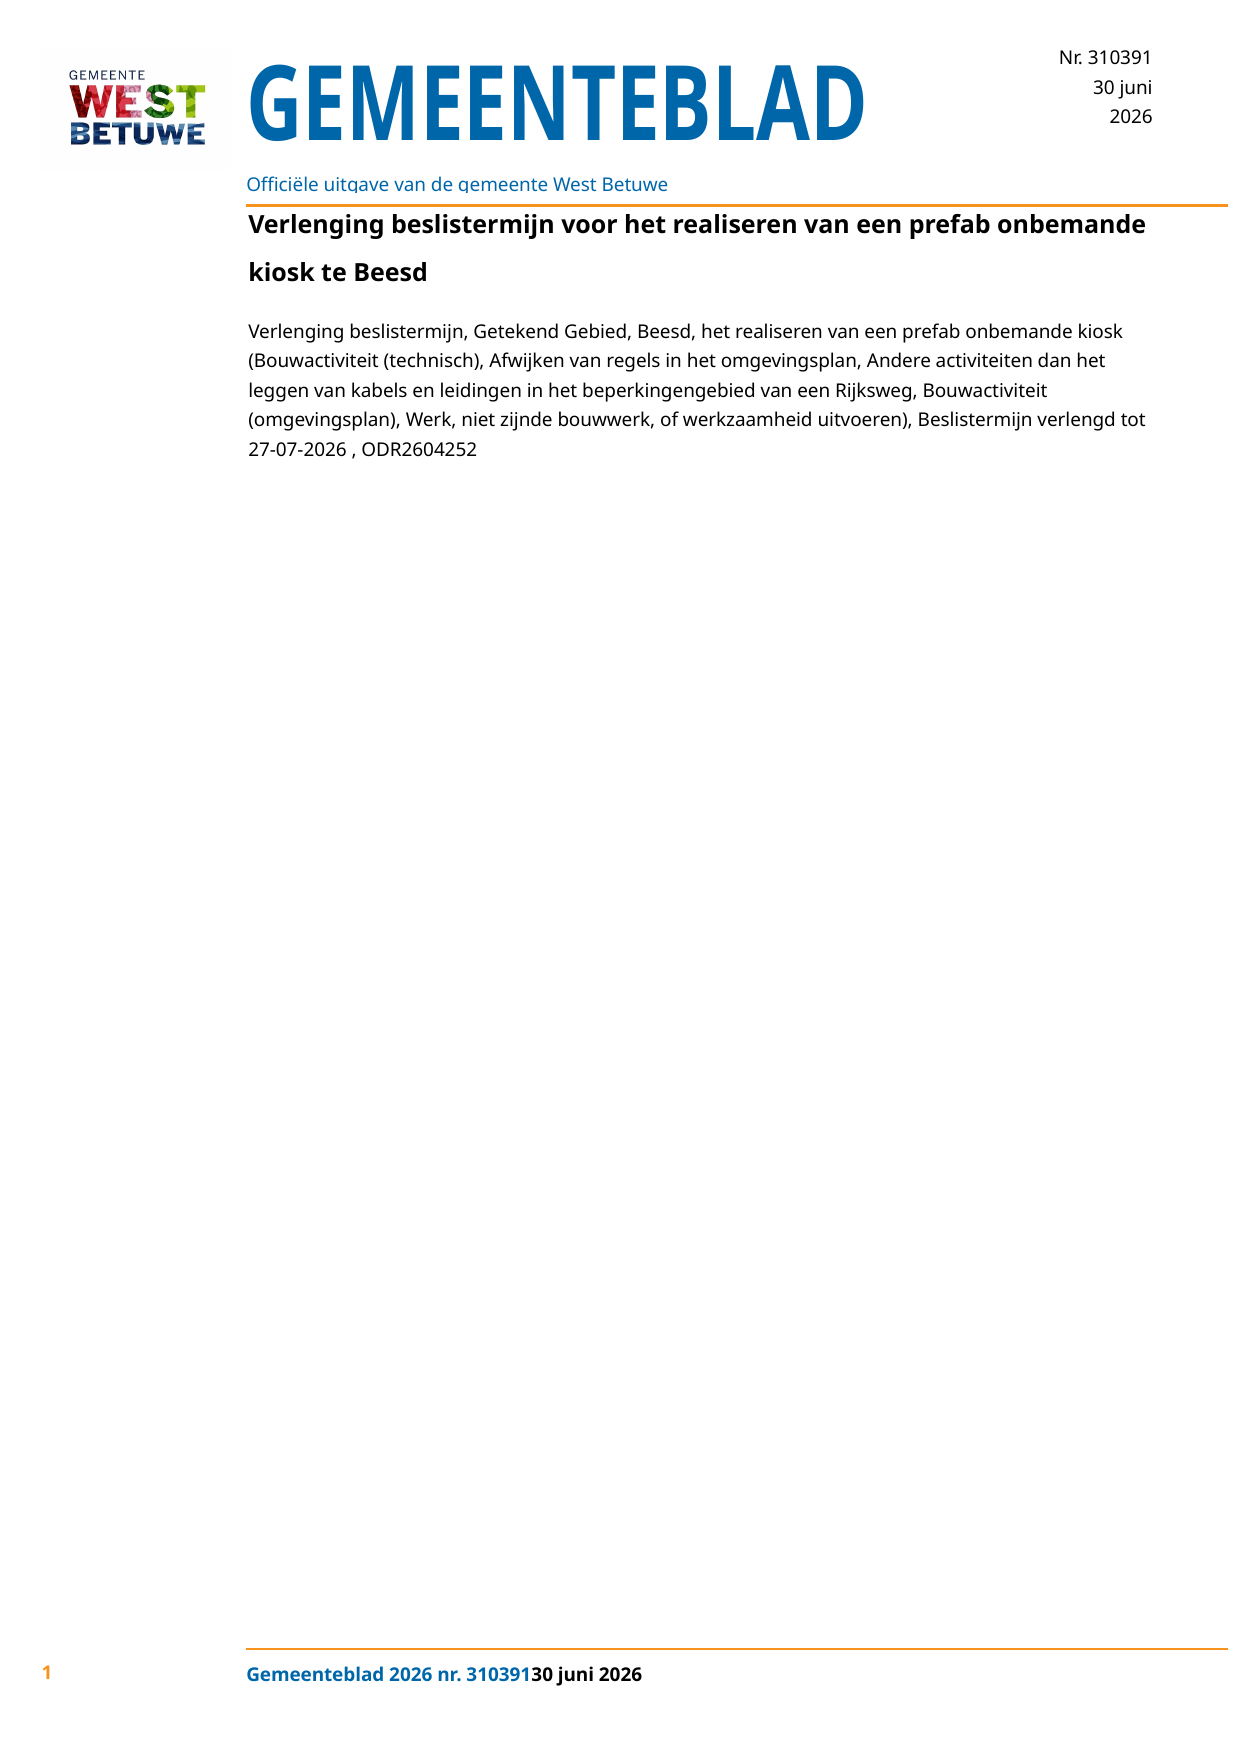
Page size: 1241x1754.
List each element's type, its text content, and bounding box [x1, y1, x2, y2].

text Verlenging beslistermijn voor het realiseren van een prefab onbemande kiosk te Beesd [248, 207, 1152, 288]
text Verlenging beslistermijn, Getekend Gebied, Beesd, het realiseren van een prefab onbemande kiosk (Bouwactiviteit (technisch), Afwijken van regels in het omgevingsplan, Andere activiteiten dan het leggen van kabels en leidingen in het beperkingengebied van een Rijksweg, Bouwactiviteit (omgevingsplan), Werk, niet zijnde bouwwerk, of werkzaamheid uitvoeren), Beslistermijn verlengd tot 27-07-2026 , ODR2604252 [248, 318, 1152, 462]
picture [41, 47, 231, 172]
